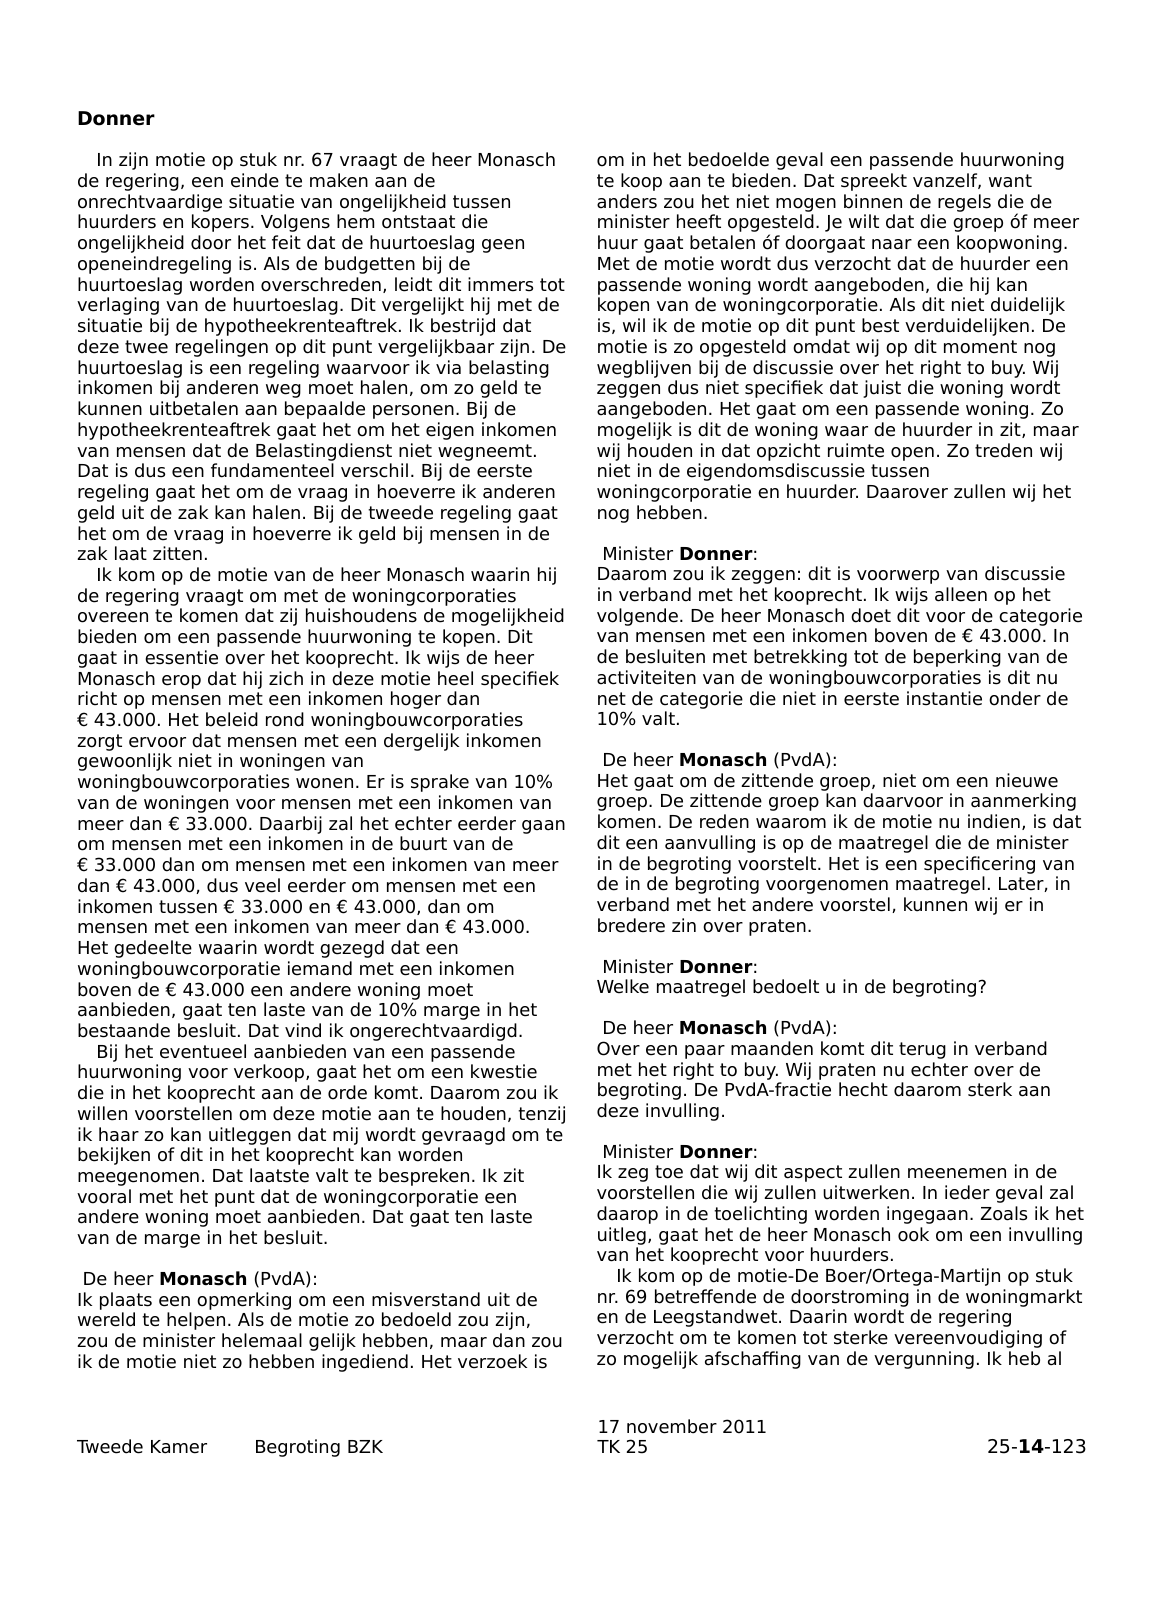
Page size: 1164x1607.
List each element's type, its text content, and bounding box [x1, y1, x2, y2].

text Minister Donner: [596, 956, 1087, 977]
text Het gaat om de zittende groep, niet om een nieuwe groep. De zittende groep kan daarvoor in aanmerking komen. De reden waarom ik de motie nu indien, is dat dit een aanvulling is op de maatregel die de minister in de begroting voorstelt. Het is een specificering van de in de begroting voorgenomen maatregel. Later, in verband met het andere voorstel, kunnen wij er in bredere zin over praten. [596, 771, 1087, 936]
text In zijn motie op stuk nr. 67 vraagt de heer Monasch de regering, een einde te maken aan de onrechtvaardige situatie van ongelijkheid tussen huurders en kopers. Volgens hem ontstaat die ongelijkheid door het feit dat de huurtoeslag geen openeindregeling is. Als de budgetten bij de huurtoeslag worden overschreden, leidt dit immers tot verlaging van de huurtoeslag. Dit vergelijkt hij met de situatie bij de hypotheekrenteaftrek. Ik bestrijd dat deze twee regelingen op dit punt vergelijkbaar zijn. De huurtoeslag is een regeling waarvoor ik via belasting inkomen bij anderen weg moet halen, om zo geld te kunnen uitbetalen aan bepaalde personen. Bij de hypotheekrenteaftrek gaat het om het eigen inkomen van mensen dat de Belastingdienst niet wegneemt. Dat is dus een fundamenteel verschil. Bij de eerste regeling gaat het om de vraag in hoeverre ik anderen geld uit de zak kan halen. Bij de tweede regeling gaat het om de vraag in hoeverre ik geld bij mensen in de zak laat zitten. [77, 150, 567, 565]
text De heer Monasch (PvdA): [596, 1018, 1087, 1039]
text Minister Donner: [596, 543, 1087, 564]
text Ik zeg toe dat wij dit aspect zullen meenemen in de voorstellen die wij zullen uitwerken. In ieder geval zal daarop in de toelichting worden ingegaan. Zoals ik het uitleg, gaat het de heer Monasch ook om een invulling van het kooprecht voor huurders. [596, 1162, 1087, 1266]
text De heer Monasch (PvdA): [77, 1269, 567, 1289]
text Over een paar maanden komt dit terug in verband met het right to buy. Wij praten nu echter over de begroting. De PvdA-fractie hecht daarom sterk aan deze invulling. [596, 1039, 1087, 1122]
text Ik plaats een opmerking om een misverstand uit de wereld te helpen. Als de motie zo bedoeld zou zijn, zou de minister helemaal gelijk hebben, maar dan zou ik de motie niet zo hebben ingediend. Het verzoek is [77, 1289, 567, 1372]
text om in het bedoelde geval een passende huurwoning te koop aan te bieden. Dat spreekt vanzelf, want anders zou het niet mogen binnen de regels die de minister heeft opgesteld. Je wilt dat die groep óf meer huur gaat betalen óf doorgaat naar een koopwoning. Met de motie wordt dus verzocht dat de huurder een passende woning wordt aangeboden, die hij kan kopen van de woningcorporatie. Als dit niet duidelijk is, wil ik de motie op dit punt best verduidelijken. De motie is zo opgesteld omdat wij op dit moment nog wegblijven bij de discussie over het right to buy. Wij zeggen dus niet specifiek dat juist die woning wordt aangeboden. Het gaat om een passende woning. Zo mogelijk is dit de woning waar de huurder in zit, maar wij houden in dat opzicht ruimte open. Zo treden wij niet in de eigendomsdiscussie tussen woningcorporatie en huurder. Daarover zullen wij het nog hebben. [596, 150, 1087, 523]
text Ik kom op de motie van de heer Monasch waarin hij de regering vraagt om met de woningcorporaties overeen te komen dat zij huishoudens de mogelijkheid bieden om een passende huurwoning te kopen. Dit gaat in essentie over het kooprecht. Ik wijs de heer Monasch erop dat hij zich in deze motie heel specifiek richt op mensen met een inkomen hoger dan € 43.000. Het beleid rond woningbouwcorporaties zorgt ervoor dat mensen met een dergelijk inkomen gewoonlijk niet in woningen van woningbouwcorporaties wonen. Er is sprake van 10% van de woningen voor mensen met een inkomen van meer dan € 33.000. Daarbij zal het echter eerder gaan om mensen met een inkomen in de buurt van de € 33.000 dan om mensen met een inkomen van meer dan € 43.000, dus veel eerder om mensen met een inkomen tussen € 33.000 en € 43.000, dan om mensen met een inkomen van meer dan € 43.000. Het gedeelte waarin wordt gezegd dat een woningbouwcorporatie iemand met een inkomen boven de € 43.000 een andere woning moet aanbieden, gaat ten laste van de 10% marge in het bestaande besluit. Dat vind ik ongerechtvaardigd. [77, 565, 567, 1042]
text Daarom zou ik zeggen: dit is voorwerp van discussie in verband met het kooprecht. Ik wijs alleen op het volgende. De heer Monasch doet dit voor de categorie van mensen met een inkomen boven de € 43.000. In de besluiten met betrekking tot de beperking van de activiteiten van de woningbouwcorporaties is dit nu net de categorie die niet in eerste instantie onder de 10% valt. [596, 564, 1087, 730]
text Ik kom op de motie-De Boer/Ortega-Martijn op stuk nr. 69 betreffende de doorstroming in de woningmarkt en de Leegstandwet. Daarin wordt de regering verzocht om te komen tot sterke vereenvoudiging of zo mogelijk afschaffing van de vergunning. Ik heb al [596, 1266, 1087, 1369]
text Bij het eventueel aanbieden van een passende huurwoning voor verkoop, gaat het om een kwestie die in het kooprecht aan de orde komt. Daarom zou ik willen voorstellen om deze motie aan te houden, tenzij ik haar zo kan uitleggen dat mij wordt gevraagd om te bekijken of dit in het kooprecht kan worden meegenomen. Dat laatste valt te bespreken. Ik zit vooral met het punt dat de woningcorporatie een andere woning moet aanbieden. Dat gaat ten laste van de marge in het besluit. [77, 1042, 567, 1249]
text Welke maatregel bedoelt u in de begroting? [596, 977, 1087, 998]
text Minister Donner: [596, 1142, 1087, 1162]
text De heer Monasch (PvdA): [596, 750, 1087, 771]
